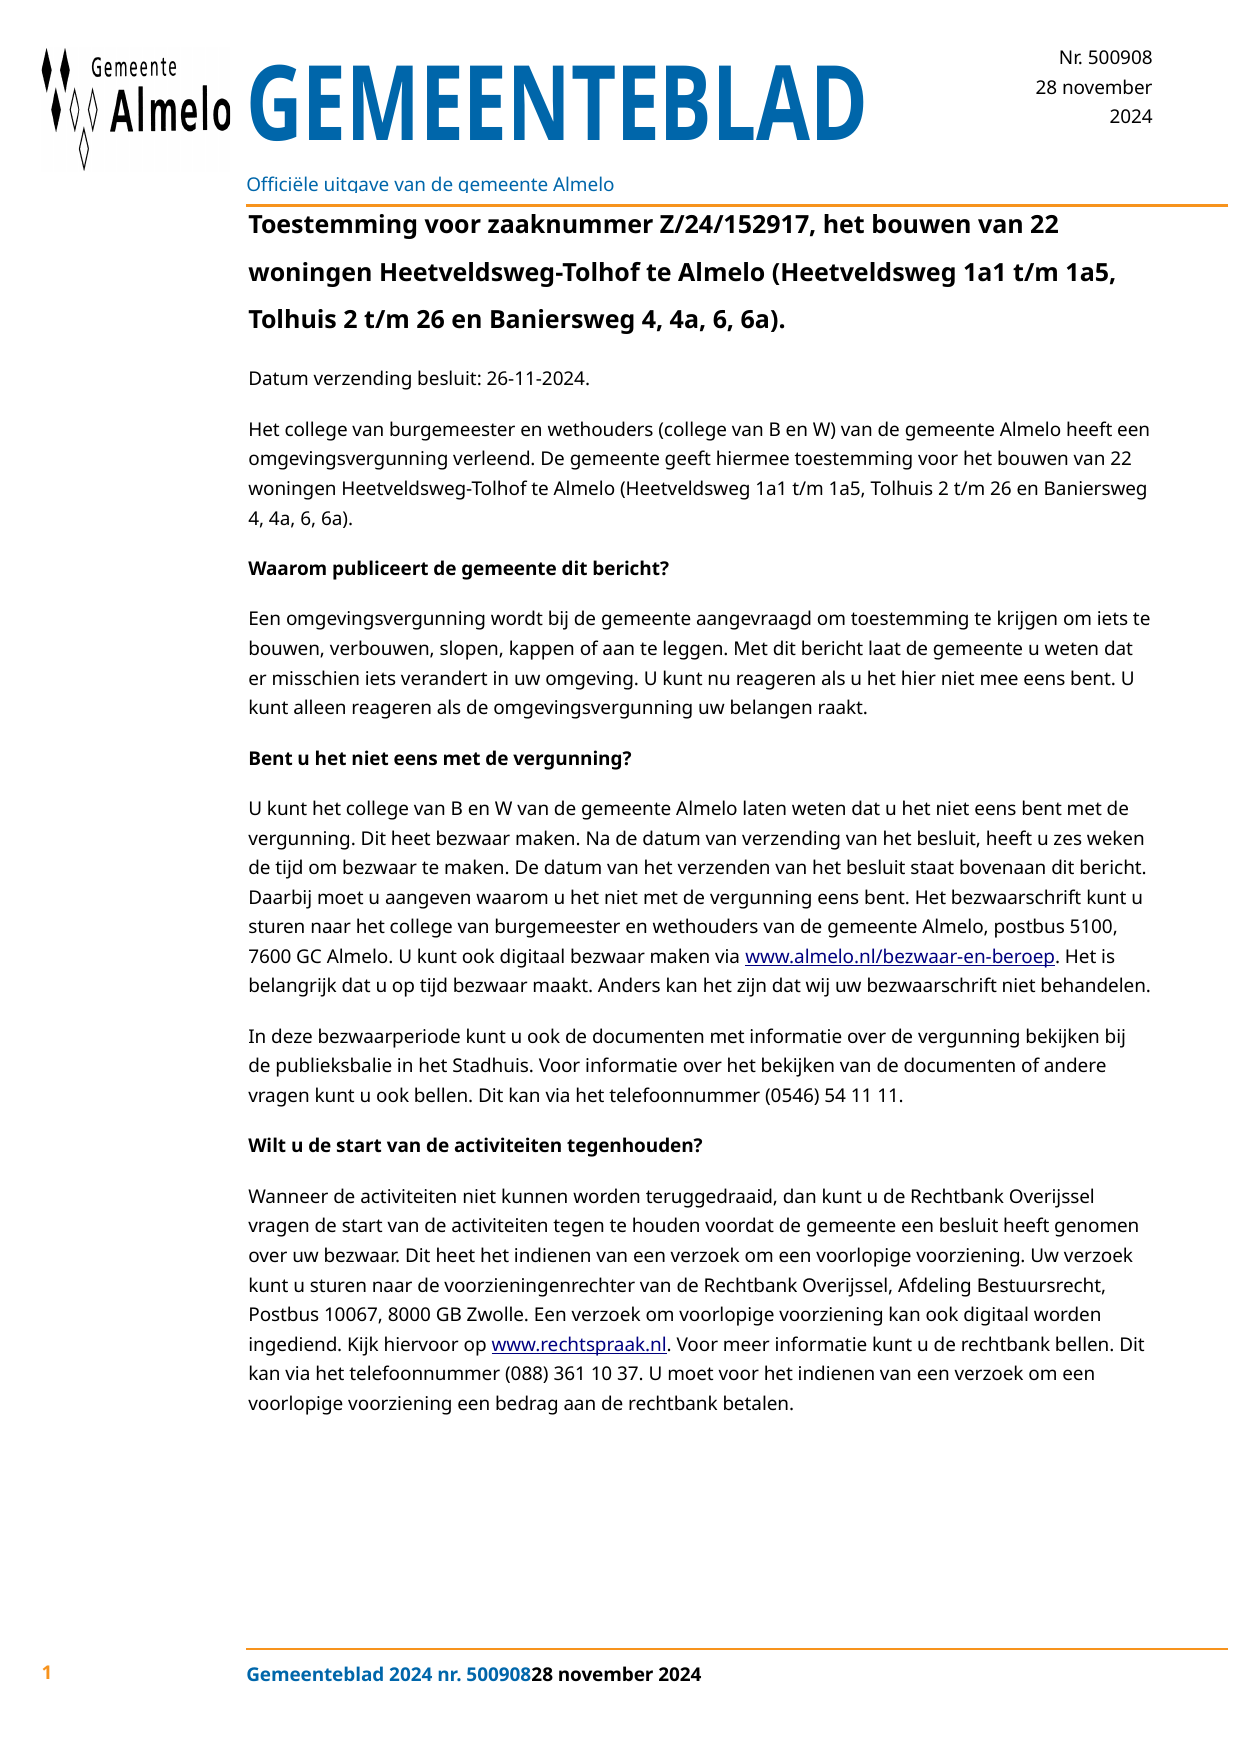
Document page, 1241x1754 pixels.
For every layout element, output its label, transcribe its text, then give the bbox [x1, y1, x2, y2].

text Waarom publiceert de gemeente dit bericht? [248, 555, 1152, 581]
text Wilt u de start van de activiteiten tegenhouden? [248, 1133, 1152, 1158]
text Toestemming voor zaaknummer Z/24/152917, het bouwen van 22 woningen Heetveldsweg-Tolhof te Almelo (Heetveldsweg 1a1 t/m 1a5, Tolhuis 2 t/m 26 en Baniersweg 4, 4a, 6, 6a). [248, 207, 1152, 336]
text Het college van burgemeester en wethouders (college van B en W) van de gemeente Almelo heeft een omgevingsvergunning verleend. De gemeente geeft hiermee toestemming voor het bouwen van 22 woningen Heetveldsweg-Tolhof te Almelo (Heetveldsweg 1a1 t/m 1a5, Tolhuis 2 t/m 26 en Baniersweg 4, 4a, 6, 6a). [248, 416, 1152, 530]
text Bent u het niet eens met de vergunning? [248, 745, 1152, 770]
picture [41, 47, 231, 172]
text U kunt het college van B en W van de gemeente Almelo laten weten dat u het niet eens bent met de vergunning. Dit heet bezwaar maken. Na de datum van verzending van het besluit, heeft u zes weken de tijd om bezwaar te maken. De datum van het verzenden van het besluit staat bovenaan dit bericht. Daarbij moet u aangeven waarom u het niet met de vergunning eens bent. Het bezwaarschrift kunt u sturen naar het college van burgemeester en wethouders van de gemeente Almelo, postbus 5100, 7600 GC Almelo. U kunt ook digitaal bezwaar maken via www.almelo.nl/bezwaar-en-beroep. Het is belangrijk dat u op tijd bezwaar maakt. Anders kan het zijn dat wij uw bezwaarschrift niet behandelen. [248, 795, 1152, 998]
text Datum verzending besluit: 26-11-2024. [248, 366, 1152, 391]
text Wanneer de activiteiten niet kunnen worden teruggedraaid, dan kunt u de Rechtbank Overijssel vragen de start van de activiteiten tegen te houden voordat de gemeente een besluit heeft genomen over uw bezwaar. Dit heet het indienen van een verzoek om een voorlopige voorziening. Uw verzoek kunt u sturen naar de voorzieningenrechter van de Rechtbank Overijssel, Afdeling Bestuursrecht, Postbus 10067, 8000 GB Zwolle. Een verzoek om voorlopige voorziening kan ook digitaal worden ingediend. Kijk hiervoor op www.rechtspraak.nl. Voor meer informatie kunt u de rechtbank bellen. Dit kan via het telefoonnummer (088) 361 10 37. U moet voor het indienen van een verzoek om een voorlopige voorziening een bedrag aan de rechtbank betalen. [248, 1183, 1152, 1416]
text In deze bezwaarperiode kunt u ook de documenten met informatie over de vergunning bekijken bij de publieksbalie in het Stadhuis. Voor informatie over het bekijken van de documenten of andere vragen kunt u ook bellen. Dit kan via het telefoonnummer (0546) 54 11 11. [248, 1023, 1152, 1108]
text Een omgevingsvergunning wordt bij de gemeente aangevraagd om toestemming te krijgen om iets te bouwen, verbouwen, slopen, kappen of aan te leggen. Met dit bericht laat de gemeente u weten dat er misschien iets verandert in uw omgeving. U kunt nu reageren als u het hier niet mee eens bent. U kunt alleen reageren als de omgevingsvergunning uw belangen raakt. [248, 606, 1152, 720]
